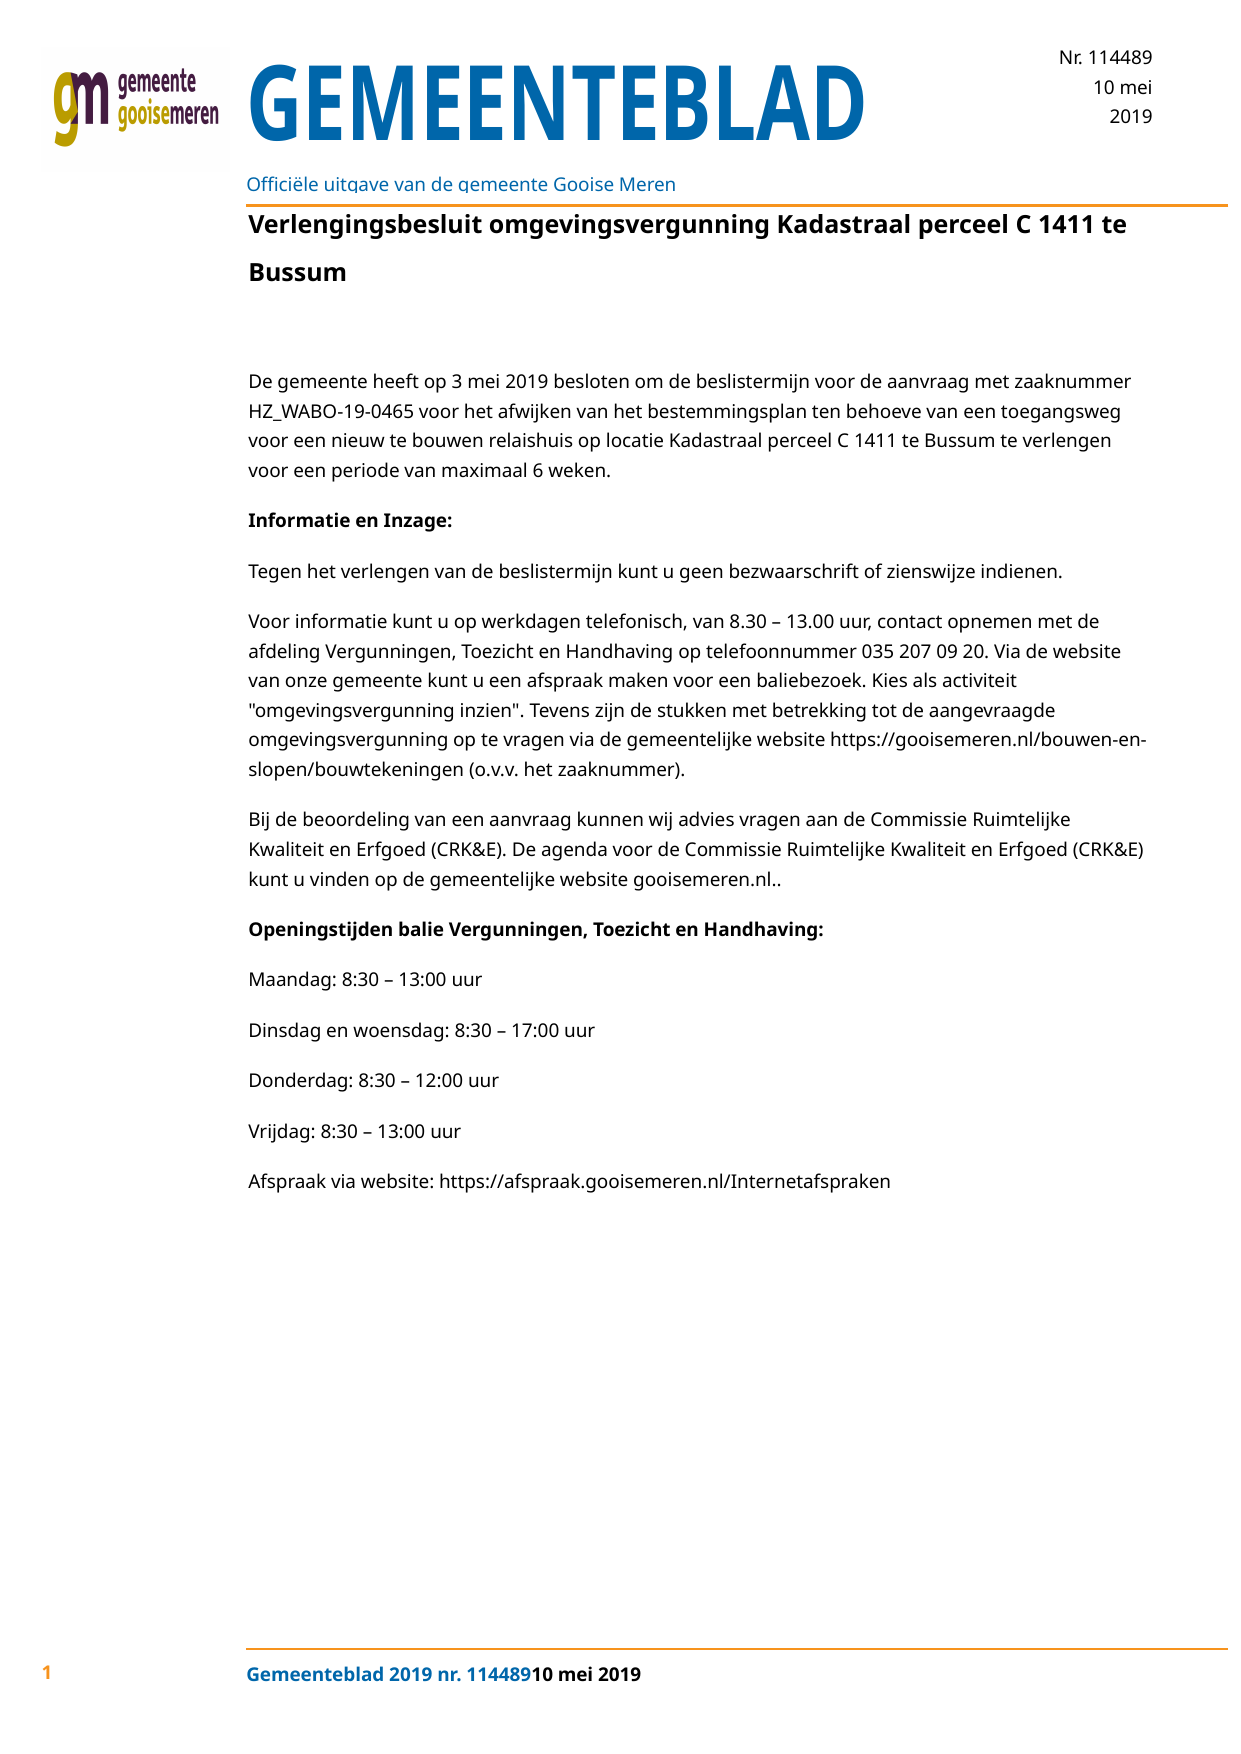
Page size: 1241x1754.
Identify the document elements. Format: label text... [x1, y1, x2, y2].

text Maandag: 8:30 – 13:00 uur [248, 967, 1152, 992]
text De gemeente heeft op 3 mei 2019 besloten om de beslistermijn voor de aanvraag met zaaknummer HZ_WABO-19-0465 voor het afwijken van het bestemmingsplan ten behoeve van een toegangsweg voor een nieuw te bouwen relaishuis op locatie Kadastraal perceel C 1411 te Bussum te verlengen voor een periode van maximaal 6 weken. [248, 368, 1152, 483]
text Afspraak via website: https://afspraak.gooisemeren.nl/Internetafspraken [248, 1168, 1152, 1194]
text Bij de beoordeling van een aanvraag kunnen wij advies vragen aan de Commissie Ruimtelijke Kwaliteit en Erfgoed (CRK&E). De agenda voor de Commissie Ruimtelijke Kwaliteit en Erfgoed (CRK&E) kunt u vinden op de gemeentelijke website gooisemeren.nl.. [248, 807, 1152, 892]
text Openingstijden balie Vergunningen, Toezicht en Handhaving: [248, 916, 1152, 942]
text Vrijdag: 8:30 – 13:00 uur [248, 1118, 1152, 1144]
picture [41, 47, 231, 172]
text Verlengingsbesluit omgevingsvergunning Kadastraal perceel C 1411 te Bussum [248, 207, 1152, 288]
text Informatie en Inzage: [248, 507, 1152, 533]
text Donderdag: 8:30 – 12:00 uur [248, 1067, 1152, 1093]
text Tegen het verlengen van de beslistermijn kunt u geen bezwaarschrift of zienswijze indienen. [248, 558, 1152, 584]
text Voor informatie kunt u op werkdagen telefonisch, van 8.30 – 13.00 uur, contact opnemen met de afdeling Vergunningen, Toezicht en Handhaving op telefoonnummer 035 207 09 20. Via de website van onze gemeente kunt u een afspraak maken voor een baliebezoek. Kies als activiteit "omgevingsvergunning inzien". Tevens zijn de stukken met betrekking tot de aangevraagde omgevingsvergunning op te vragen via de gemeentelijke website https://gooisemeren.nl/bouwen-en-slopen/bouwtekeningen (o.v.v. het zaaknummer). [248, 608, 1152, 782]
text Dinsdag en woensdag: 8:30 – 17:00 uur [248, 1017, 1152, 1043]
